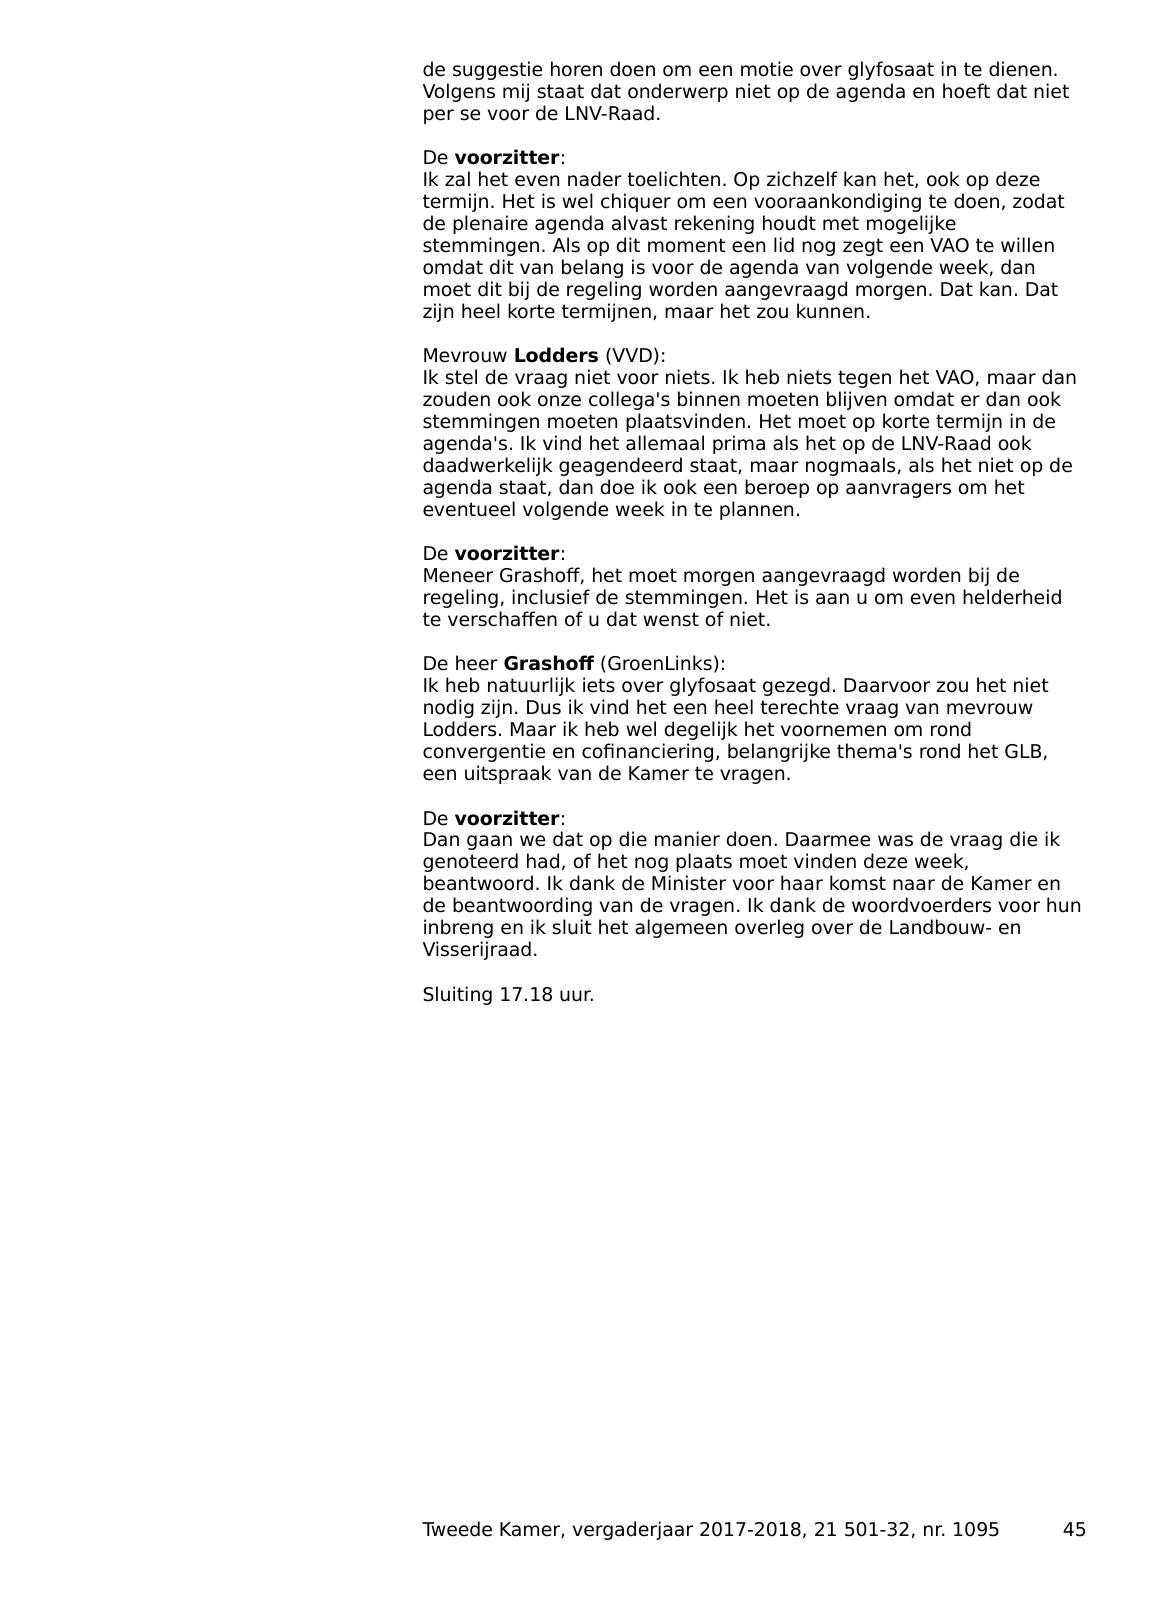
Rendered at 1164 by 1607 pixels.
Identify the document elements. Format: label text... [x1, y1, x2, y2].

text De heer Grashoff (GroenLinks): [422, 653, 1087, 675]
text Mevrouw Lodders (VVD): [422, 345, 1087, 367]
text Ik zal het even nader toelichten. Op zichzelf kan het, ook op deze termijn. Het is wel chiquer om een vooraankondiging te doen, zodat de plenaire agenda alvast rekening houdt met mogelijke stemmingen. Als op dit moment een lid nog zegt een VAO te willen omdat dit van belang is voor de agenda van volgende week, dan moet dit bij de regeling worden aangevraagd morgen. Dat kan. Dat zijn heel korte termijnen, maar het zou kunnen. [422, 169, 1087, 323]
text De voorzitter: [422, 543, 1087, 565]
text Dan gaan we dat op die manier doen. Daarmee was de vraag die ik genoteerd had, of het nog plaats moet vinden deze week, beantwoord. Ik dank de Minister voor haar komst naar de Kamer en de beantwoording van de vragen. Ik dank de woordvoerders voor hun inbreng en ik sluit het algemeen overleg over de Landbouw- en Visserijraad. [422, 829, 1087, 961]
text Ik stel de vraag niet voor niets. Ik heb niets tegen het VAO, maar dan zouden ook onze collega's binnen moeten blijven omdat er dan ook stemmingen moeten plaatsvinden. Het moet op korte termijn in de agenda's. Ik vind het allemaal prima als het op de LNV-Raad ook daadwerkelijk geagendeerd staat, maar nogmaals, als het niet op de agenda staat, dan doe ik ook een beroep op aanvragers om het eventueel volgende week in te plannen. [422, 367, 1087, 521]
text De voorzitter: [422, 147, 1087, 169]
text Ik heb natuurlijk iets over glyfosaat gezegd. Daarvoor zou het niet nodig zijn. Dus ik vind het een heel terechte vraag van mevrouw Lodders. Maar ik heb wel degelijk het voornemen om rond convergentie en cofinanciering, belangrijke thema's rond het GLB, een uitspraak van de Kamer te vragen. [422, 675, 1087, 785]
text Sluiting 17.18 uur. [422, 983, 1087, 1005]
text Meneer Grashoff, het moet morgen aangevraagd worden bij de regeling, inclusief de stemmingen. Het is aan u om even helderheid te verschaffen of u dat wenst of niet. [422, 565, 1087, 631]
text de suggestie horen doen om een motie over glyfosaat in te dienen. Volgens mij staat dat onderwerp niet op de agenda en hoeft dat niet per se voor de LNV-Raad. [422, 59, 1087, 125]
text De voorzitter: [422, 807, 1087, 829]
